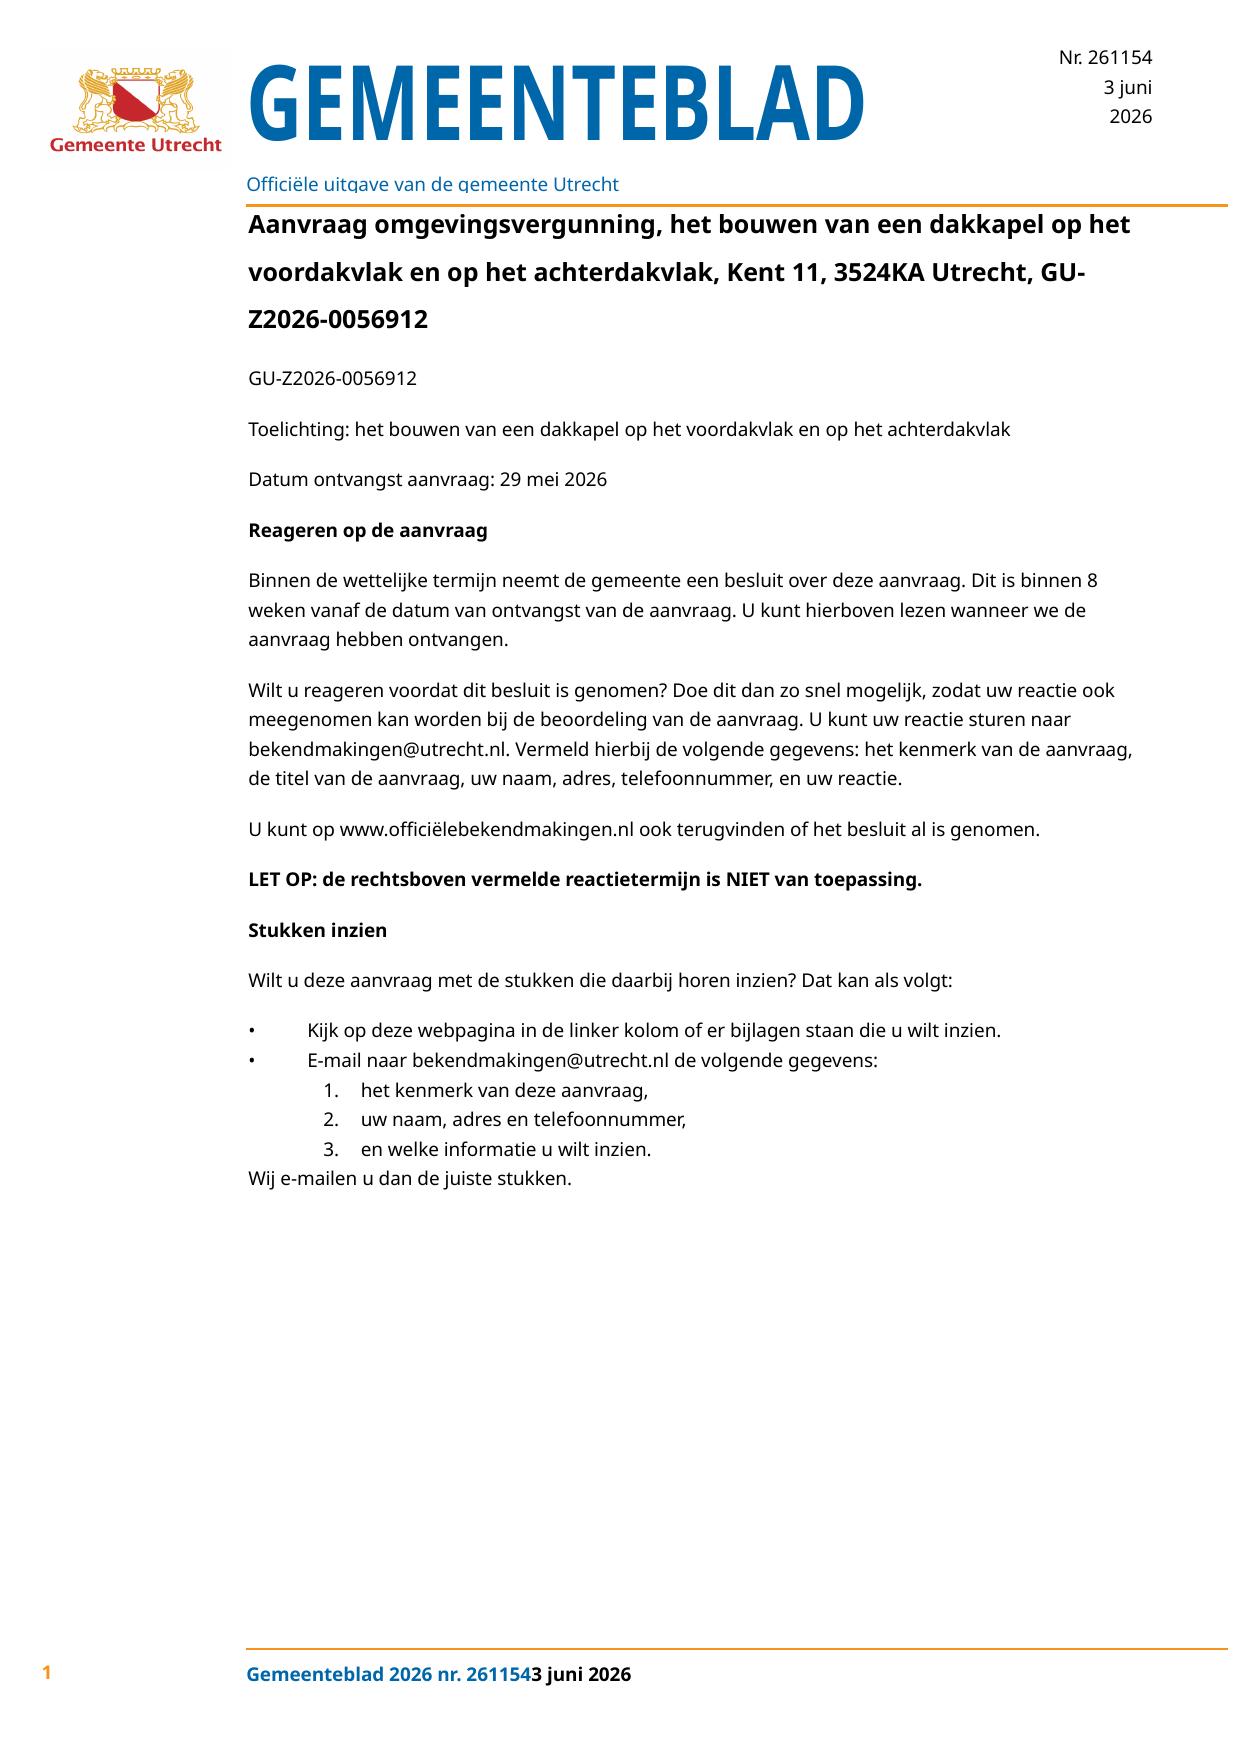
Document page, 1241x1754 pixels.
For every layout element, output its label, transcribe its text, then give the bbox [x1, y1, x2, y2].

text Wilt u reageren voordat dit besluit is genomen? Doe dit dan zo snel mogelijk, zodat uw reactie ook meegenomen kan worden bij de beoordeling van de aanvraag. U kunt uw reactie sturen naar bekendmakingen@utrecht.nl. Vermeld hierbij de volgende gegevens: het kenmerk van de aanvraag, de titel van de aanvraag, uw naam, adres, telefoonnummer, en uw reactie. [248, 677, 1152, 791]
text GU-Z2026-0056912 [248, 366, 1152, 391]
text Stukken inzien [248, 917, 1152, 942]
text Reageren op de aanvraag [248, 517, 1152, 542]
text Wilt u deze aanvraag met de stukken die daarbij horen inzien? Dat kan als volgt: [248, 967, 1152, 993]
text Aanvraag omgevingsvergunning, het bouwen van een dakkapel op het voordakvlak en op het achterdakvlak, Kent 11, 3524KA Utrecht, GU-Z2026-0056912 [248, 207, 1152, 336]
text Wij e-mailen u dan de juiste stukken. [248, 1166, 1152, 1191]
text Datum ontvangst aanvraag: 29 mei 2026 [248, 466, 1152, 492]
list Kijk op deze webpagina in de linker kolom of er bijlagen staan die u wilt inzien. [248, 1018, 1152, 1043]
text Toelichting: het bouwen van een dakkapel op het voordakvlak en op het achterdakvlak [248, 416, 1152, 442]
list en welke informatie u wilt inzien. [323, 1136, 1152, 1162]
picture [41, 47, 231, 172]
text Binnen de wettelijke termijn neemt de gemeente een besluit over deze aanvraag. Dit is binnen 8 weken vanaf de datum van ontvangst van de aanvraag. U kunt hierboven lezen wanneer we de aanvraag hebben ontvangen. [248, 567, 1152, 652]
list uw naam, adres en telefoonnummer, [323, 1106, 1152, 1132]
text LET OP: de rechtsboven vermelde reactietermijn is NIET van toepassing. [248, 866, 1152, 892]
text U kunt op www.officiëlebekendmakingen.nl ook terugvinden of het besluit al is genomen. [248, 816, 1152, 842]
list E-mail naar bekendmakingen@utrecht.nl de volgende gegevens: [248, 1047, 1152, 1073]
list het kenmerk van deze aanvraag, [323, 1077, 1152, 1102]
